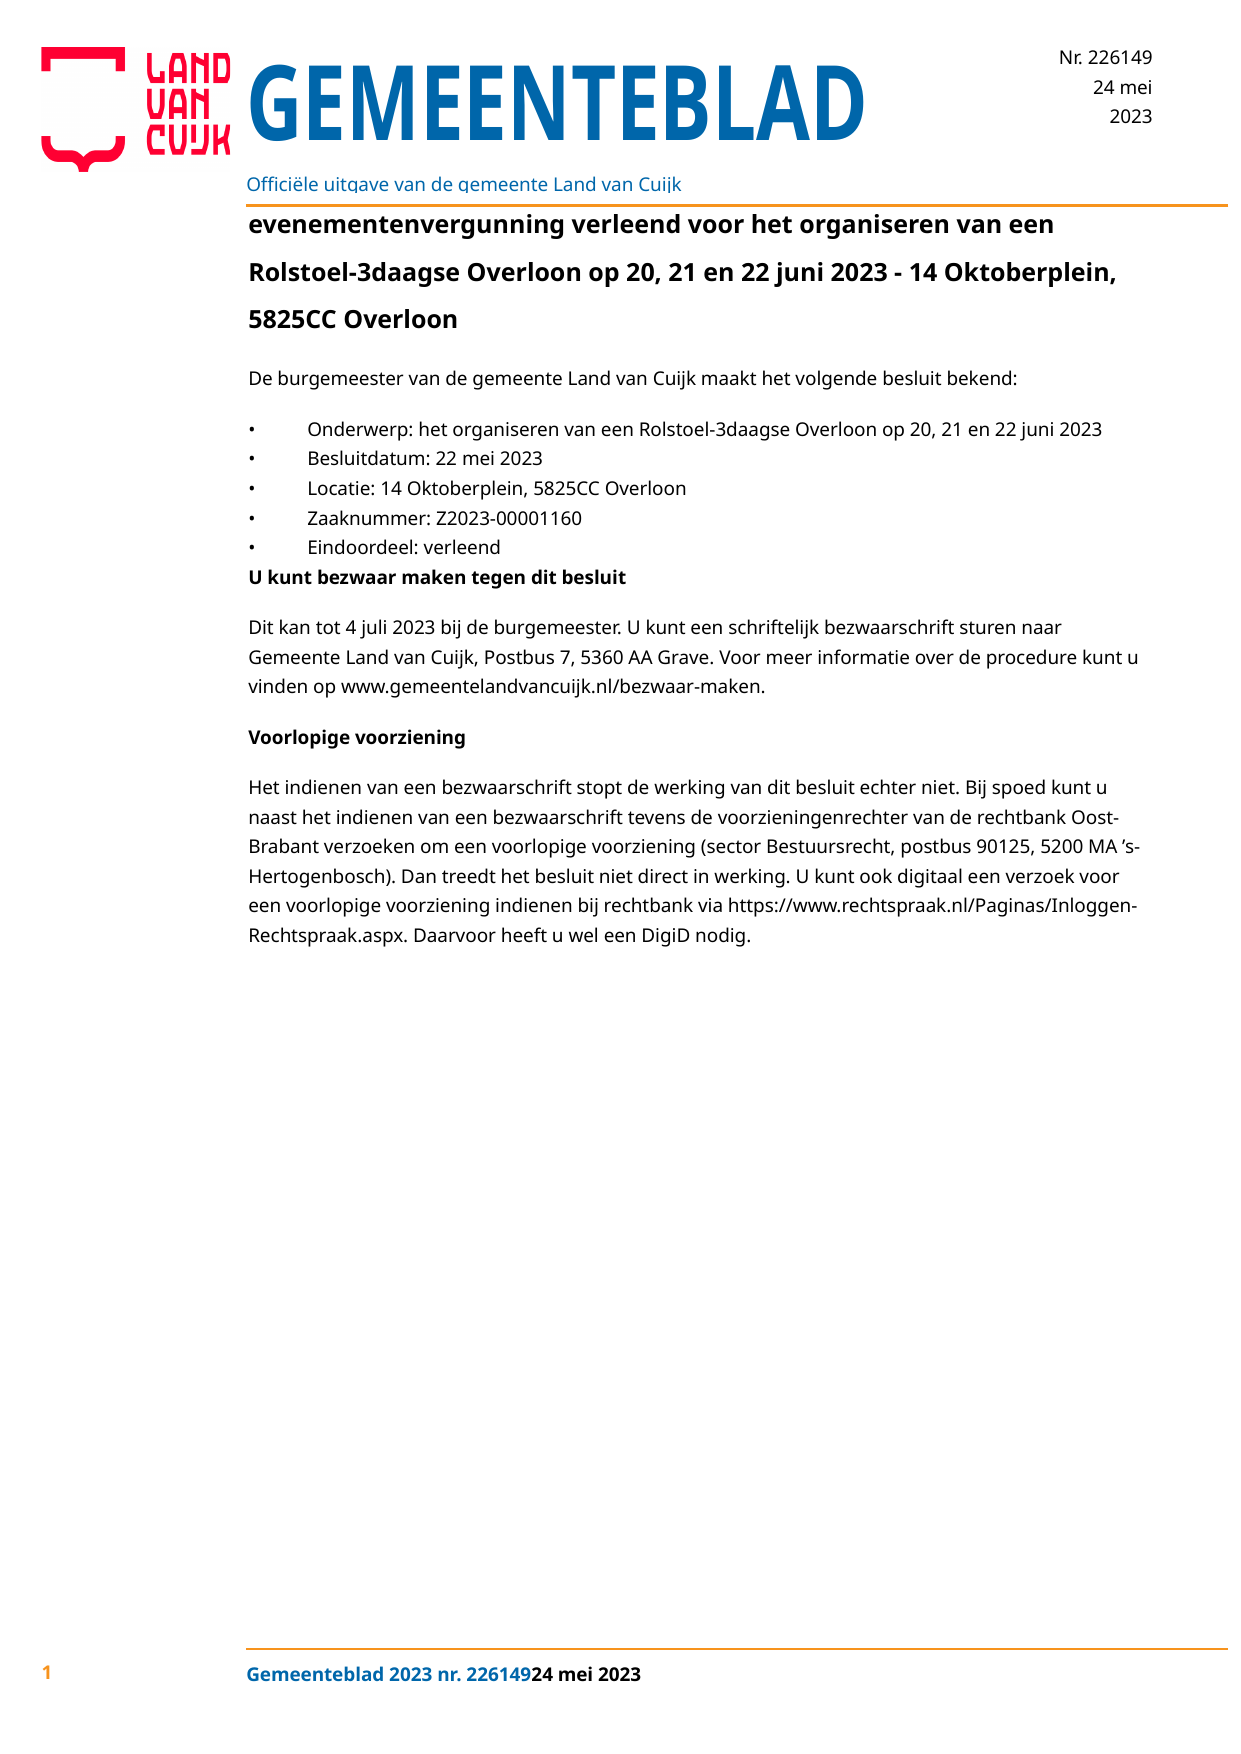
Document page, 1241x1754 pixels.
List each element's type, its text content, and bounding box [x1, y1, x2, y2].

text De burgemeester van de gemeente Land van Cuijk maakt het volgende besluit bekend: [248, 366, 1152, 391]
text Dit kan tot 4 juli 2023 bij de burgemeester. U kunt een schriftelijk bezwaarschrift sturen naar Gemeente Land van Cuijk, Postbus 7, 5360 AA Grave. Voor meer informatie over de procedure kunt u vinden op www.gemeentelandvancuijk.nl/bezwaar-maken. [248, 614, 1152, 699]
text U kunt bezwaar maken tegen dit besluit [248, 564, 1152, 589]
list Besluitdatum: 22 mei 2023 [248, 446, 1152, 471]
text evenementenvergunning verleend voor het organiseren van een Rolstoel-3daagse Overloon op 20, 21 en 22 juni 2023 - 14 Oktoberplein, 5825CC Overloon [248, 207, 1152, 336]
text Het indienen van een bezwaarschrift stopt de werking van dit besluit echter niet. Bij spoed kunt u naast het indienen van een bezwaarschrift tevens de voorzieningenrechter van de rechtbank Oost-Brabant verzoeken om een voorlopige voorziening (sector Bestuursrecht, postbus 90125, 5200 MA ’s-Hertogenbosch). Dan treedt het besluit niet direct in werking. U kunt ook digitaal een verzoek voor een voorlopige voorziening indienen bij rechtbank via https://www.rechtspraak.nl/Paginas/Inloggen-Rechtspraak.aspx. Daarvoor heeft u wel een DigiD nodig. [248, 774, 1152, 948]
list Locatie: 14 Oktoberplein, 5825CC Overloon [248, 475, 1152, 501]
text Voorlopige voorziening [248, 724, 1152, 749]
list Onderwerp: het organiseren van een Rolstoel-3daagse Overloon op 20, 21 en 22 juni 2023 [248, 416, 1152, 442]
list Zaaknummer: Z2023-00001160 [248, 505, 1152, 530]
picture [41, 47, 231, 172]
list Eindoordeel: verleend [248, 534, 1152, 560]
